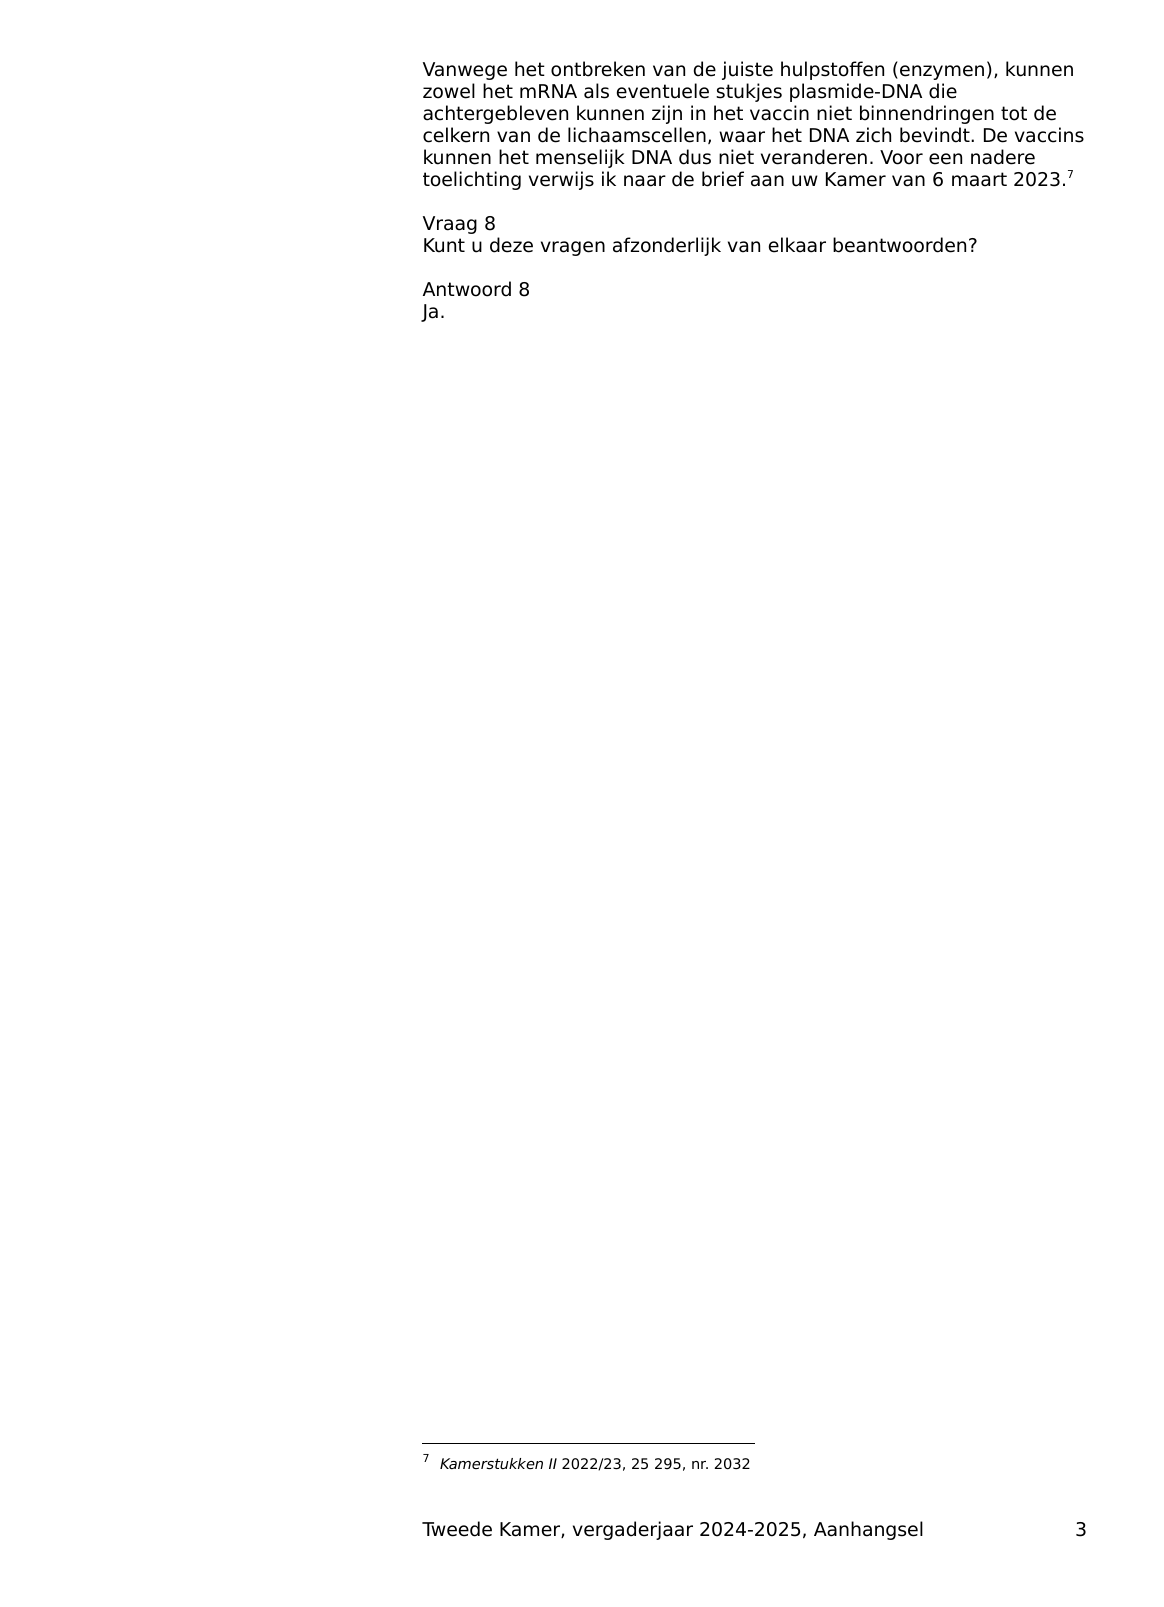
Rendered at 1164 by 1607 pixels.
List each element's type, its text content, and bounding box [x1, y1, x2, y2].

text Vanwege het ontbreken van de juiste hulpstoffen (enzymen), kunnen zowel het mRNA als eventuele stukjes plasmide-DNA die achtergebleven kunnen zijn in het vaccin niet binnendringen tot de celkern van de lichaamscellen, waar het DNA zich bevindt. De vaccins kunnen het menselijk DNA dus niet veranderen. Voor een nadere toelichting verwijs ik naar de brief aan uw Kamer van 6 maart 2023. [422, 59, 1087, 191]
text Vraag 8 [422, 213, 1087, 235]
text Kamerstukken II 2022/23, 25 295, nr. 2032 [422, 1452, 1087, 1474]
text Antwoord 8 [422, 279, 1087, 301]
text Kunt u deze vragen afzonderlijk van elkaar beantwoorden? [422, 235, 1087, 257]
text Ja. [422, 301, 1087, 323]
